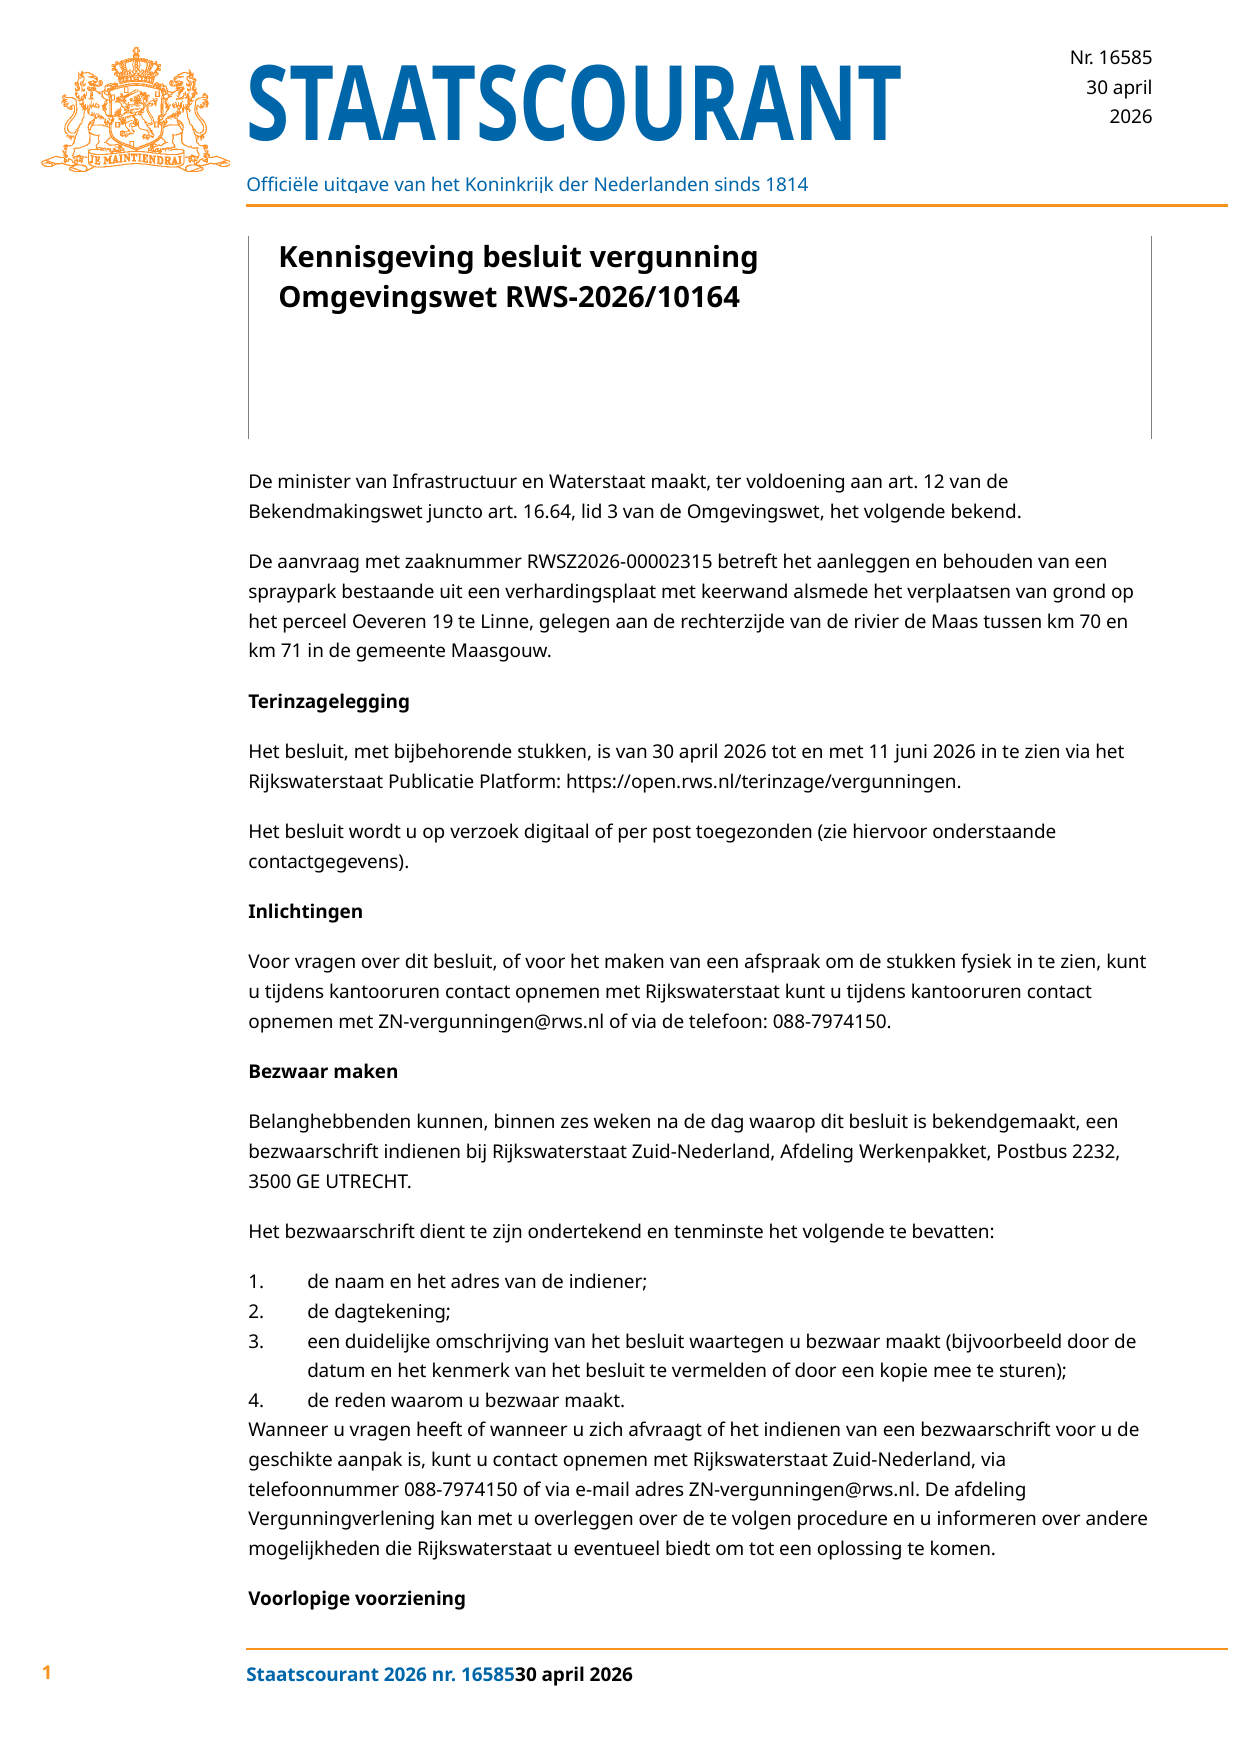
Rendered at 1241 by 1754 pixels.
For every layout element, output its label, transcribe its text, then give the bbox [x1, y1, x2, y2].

list de reden waarom u bezwaar maakt. [248, 1387, 1152, 1413]
list de naam en het adres van de indiener; [248, 1269, 1152, 1294]
list een duidelijke omschrijving van het besluit waartegen u bezwaar maakt (bijvoorbeeld door de datum en het kenmerk van het besluit te vermelden of door een kopie mee te sturen); [248, 1328, 1152, 1383]
list de dagtekening; [248, 1298, 1152, 1324]
picture [41, 47, 231, 172]
text Belanghebbenden kunnen, binnen zes weken na de dag waarop dit besluit is bekendgemaakt, een bezwaarschrift indienen bij Rijkswaterstaat Zuid-Nederland, Afdeling Werkenpakket, Postbus 2232, 3500 GE UTRECHT. [248, 1109, 1152, 1193]
text Het besluit wordt u op verzoek digitaal of per post toegezonden (zie hiervoor onderstaande contactgegevens). [248, 818, 1152, 873]
table_header [850, 414, 1151, 439]
text Bezwaar maken [248, 1058, 1152, 1084]
table_header Kennisgeving besluit vergunning Omgevingswet RWS-2026/10164 [249, 236, 850, 439]
text Inlichtingen [248, 898, 1152, 924]
table_header [850, 236, 912, 413]
text Terinzagelegging [248, 688, 1152, 713]
text De aanvraag met zaaknummer RWSZ2026-00002315 betreft het aanleggen en behouden van een spraypark bestaande uit een verhardingsplaat met keerwand alsmede het verplaatsen van grond op het perceel Oeveren 19 te Linne, gelegen aan de rechterzijde van de rivier de Maas tussen km 70 en km 71 in de gemeente Maasgouw. [248, 549, 1152, 663]
text Wanneer u vragen heeft of wanneer u zich afvraagt of het indienen van een bezwaarschrift voor u de geschikte aanpak is, kunt u contact opnemen met Rijkswaterstaat Zuid-Nederland, via telefoonnummer 088-7974150 of via e-mail adres ZN-vergunningen@rws.nl. De afdeling Vergunningverlening kan met u overleggen over de te volgen procedure en u informeren over andere mogelijkheden die Rijkswaterstaat u eventueel biedt om tot een oplossing te komen. [248, 1417, 1152, 1561]
text Voor vragen over dit besluit, of voor het maken van een afspraak om de stukken fysiek in te zien, kunt u tijdens kantooruren contact opnemen met Rijkswaterstaat kunt u tijdens kantooruren contact opnemen met ZN-vergunningen@rws.nl of via de telefoon: 088-7974150. [248, 949, 1152, 1033]
picture [912, 236, 1090, 414]
text Het bezwaarschrift dient te zijn ondertekend en tenminste het volgende te bevatten: [248, 1218, 1152, 1244]
text De minister van Infrastructuur en Waterstaat maakt, ter voldoening aan art. 12 van de Bekendmakingswet juncto art. 16.64, lid 3 van de Omgevingswet, het volgende bekend. [248, 469, 1152, 524]
text Het besluit, met bijbehorende stukken, is van 30 april 2026 tot en met 11 juni 2026 in te zien via het Rijkswaterstaat Publicatie Platform: https://open.rws.nl/terinzage/vergunningen. [248, 738, 1152, 793]
table_header [1090, 236, 1151, 413]
text Voorlopige voorziening [248, 1585, 1152, 1611]
